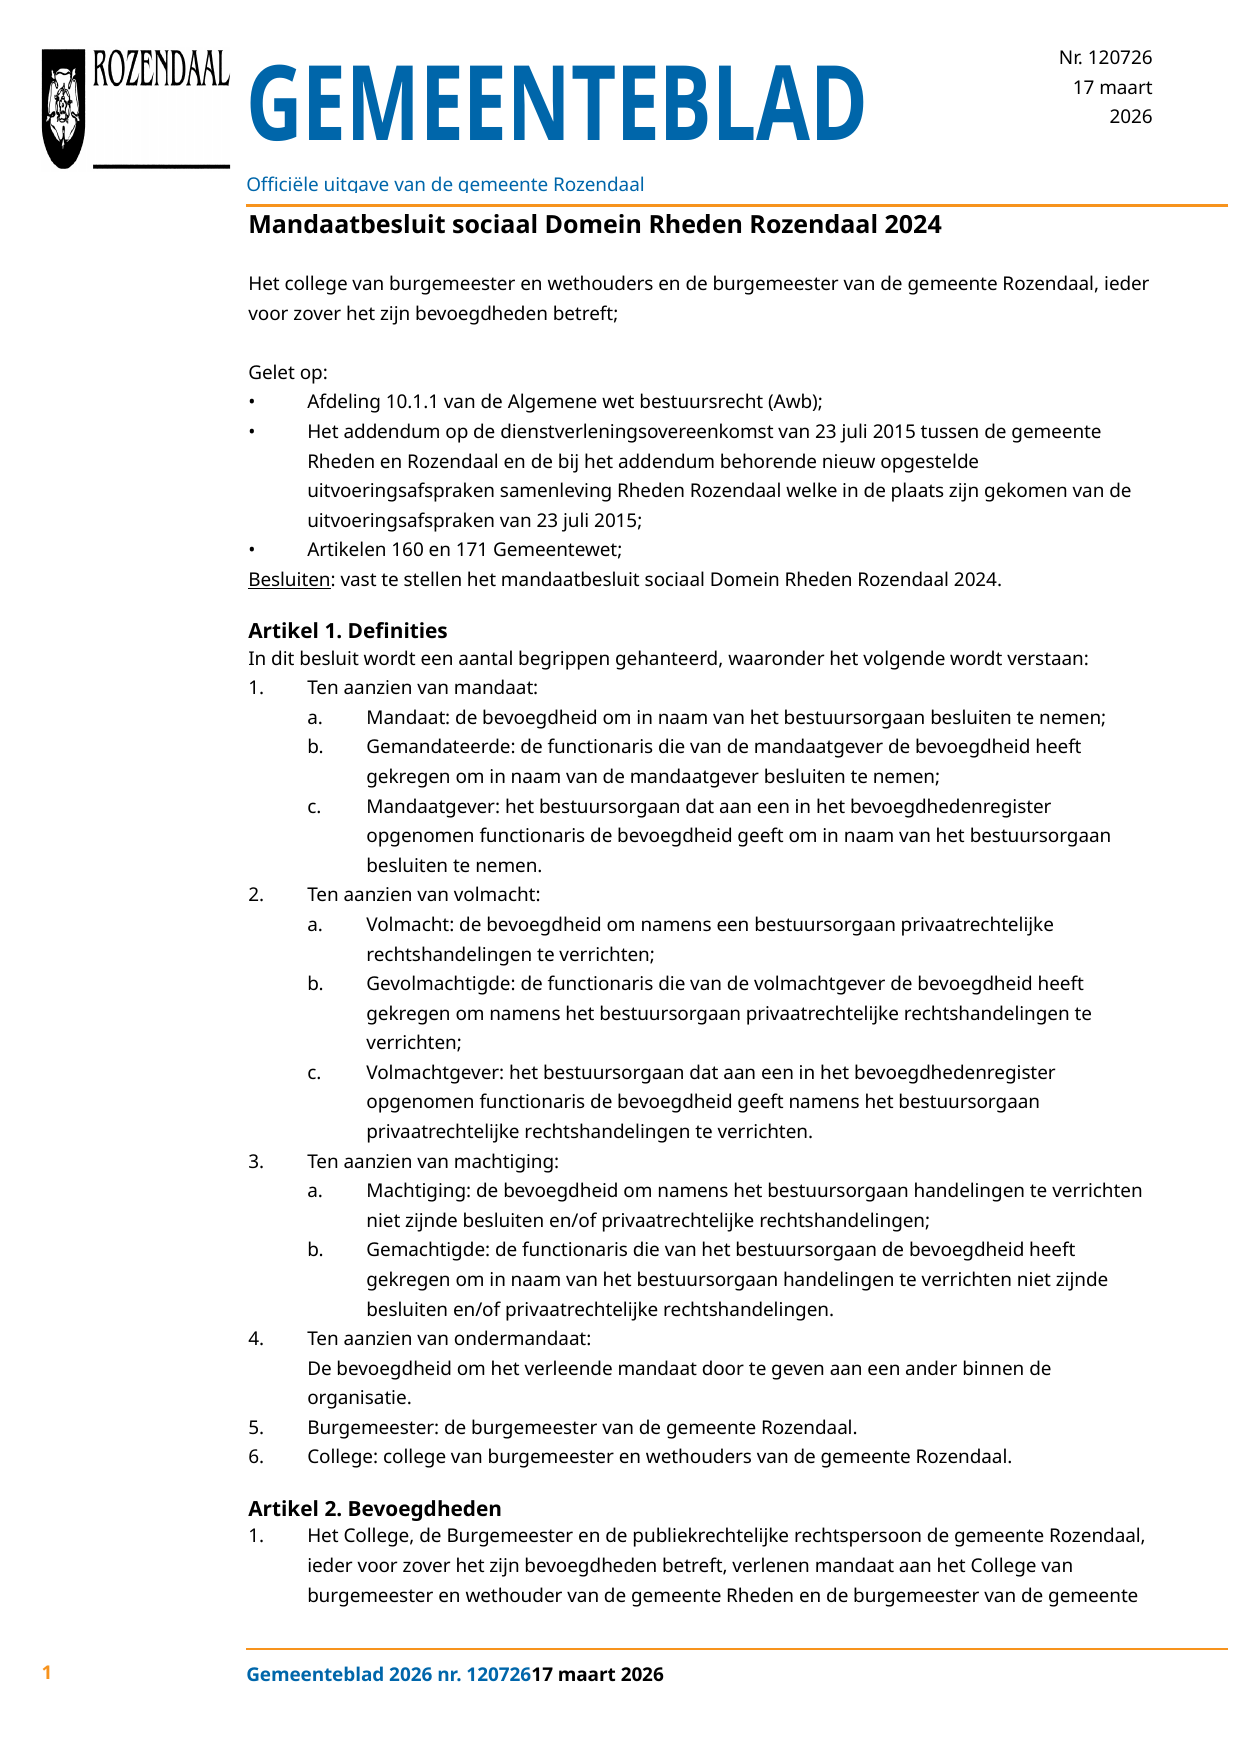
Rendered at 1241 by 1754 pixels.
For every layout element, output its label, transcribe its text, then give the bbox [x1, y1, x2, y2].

text In dit besluit wordt een aantal begrippen gehanteerd, waaronder het volgende wordt verstaan: [248, 645, 1152, 671]
list Ten aanzien van machtiging: [248, 1148, 1152, 1174]
picture [41, 47, 231, 172]
list Volmachtgever: het bestuursorgaan dat aan een in het bevoegdhedenregister opgenomen functionaris de bevoegdheid geeft namens het bestuursorgaan privaatrechtelijke rechtshandelingen te verrichten. [307, 1059, 1152, 1144]
text Artikel 1. Definities [248, 617, 1152, 645]
text Artikel 2. Bevoegdheden [248, 1494, 1152, 1523]
list Gevolmachtigde: de functionaris die van de volmachtgever de bevoegdheid heeft gekregen om namens het bestuursorgaan privaatrechtelijke rechtshandelingen te verrichten; [307, 970, 1152, 1055]
list College: college van burgemeester en wethouders van de gemeente Rozendaal. [248, 1444, 1152, 1469]
text Gelet op: [248, 359, 1152, 385]
text Besluiten: vast te stellen het mandaatbesluit sociaal Domein Rheden Rozendaal 2024. [248, 566, 1152, 592]
list Burgemeester: de burgemeester van de gemeente Rozendaal. [248, 1414, 1152, 1440]
list Artikelen 160 en 171 Gemeentewet; [248, 537, 1152, 562]
text Mandaatbesluit sociaal Domein Rheden Rozendaal 2024 [248, 207, 1152, 241]
list Volmacht: de bevoegdheid om namens een bestuursorgaan privaatrechtelijke rechtshandelingen te verrichten; [307, 911, 1152, 967]
list Afdeling 10.1.1 van de Algemene wet bestuursrecht (Awb); [248, 389, 1152, 414]
list Mandaatgever: het bestuursorgaan dat aan een in het bevoegdhedenregister opgenomen functionaris de bevoegdheid geeft om in naam van het bestuursorgaan besluiten te nemen. [307, 793, 1152, 878]
list Ten aanzien van mandaat: [248, 674, 1152, 700]
list Het College, de Burgemeester en de publiekrechtelijke rechtspersoon de gemeente Rozendaal, ieder voor zover het zijn bevoegdheden betreft, verlenen mandaat aan het College van burgemeester en wethouder van de gemeente Rheden en de burgemeester van de gemeente [248, 1523, 1152, 1607]
text Het college van burgemeester en wethouders en de burgemeester van de gemeente Rozendaal, ieder voor zover het zijn bevoegdheden betreft; [248, 270, 1152, 326]
list Gemandateerde: de functionaris die van de mandaatgever de bevoegdheid heeft gekregen om in naam van de mandaatgever besluiten te nemen; [307, 734, 1152, 789]
list Machtiging: de bevoegdheid om namens het bestuursorgaan handelingen te verrichten niet zijnde besluiten en/of privaatrechtelijke rechtshandelingen; [307, 1177, 1152, 1233]
list Mandaat: de bevoegdheid om in naam van het bestuursorgaan besluiten te nemen; [307, 704, 1152, 730]
list Ten aanzien van ondermandaat: [248, 1325, 1152, 1351]
list De bevoegdheid om het verleende mandaat door te geven aan een ander binnen de organisatie. [248, 1355, 1152, 1410]
list Ten aanzien van volmacht: [248, 882, 1152, 907]
list Gemachtigde: de functionaris die van het bestuursorgaan de bevoegdheid heeft gekregen om in naam van het bestuursorgaan handelingen te verrichten niet zijnde besluiten en/of privaatrechtelijke rechtshandelingen. [307, 1237, 1152, 1322]
list Het addendum op de dienstverleningsovereenkomst van 23 juli 2015 tussen de gemeente Rheden en Rozendaal en de bij het addendum behorende nieuw opgestelde uitvoeringsafspraken samenleving Rheden Rozendaal welke in de plaats zijn gekomen van de uitvoeringsafspraken van 23 juli 2015; [248, 418, 1152, 533]
